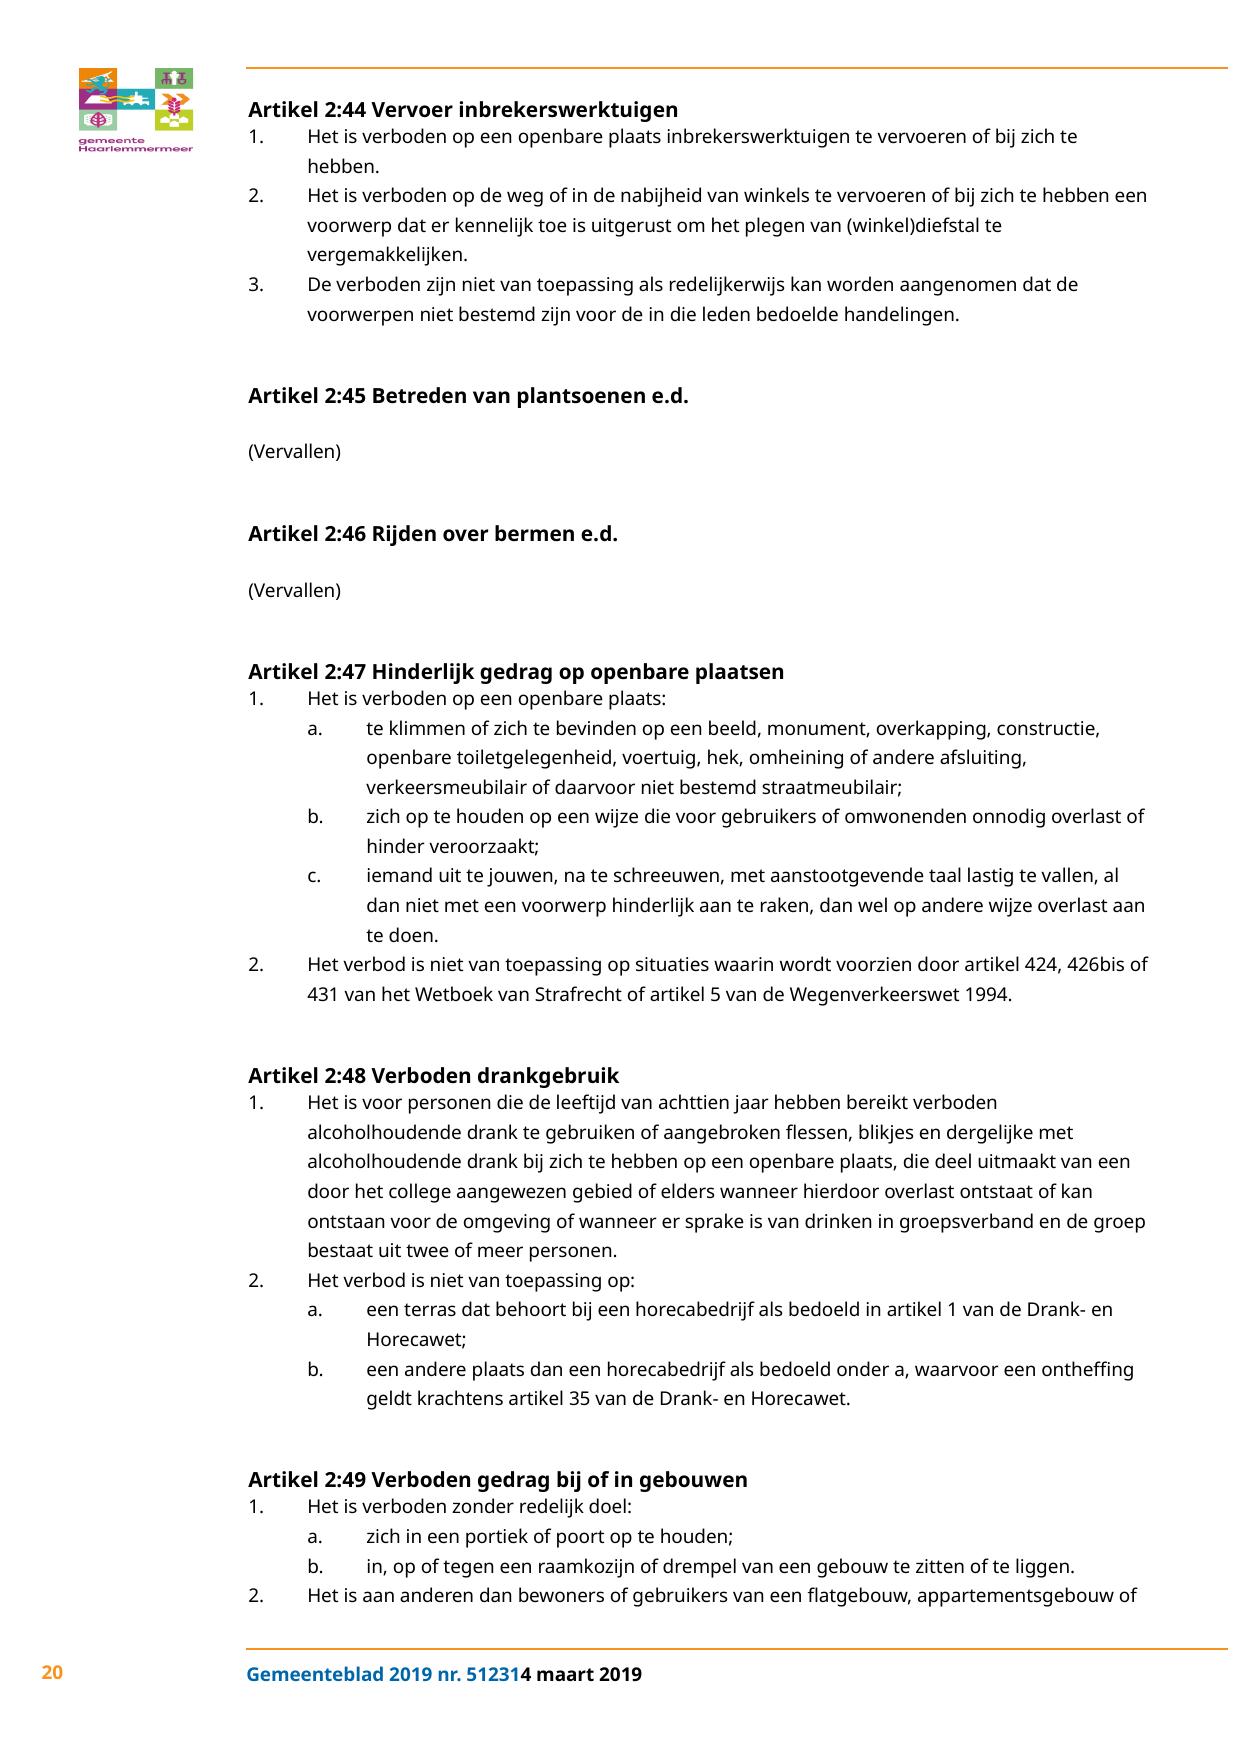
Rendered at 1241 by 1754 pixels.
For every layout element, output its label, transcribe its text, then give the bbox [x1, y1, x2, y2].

text (Vervallen) [248, 577, 1152, 602]
text Artikel 2:48 Verboden drankgebruik [248, 1061, 1152, 1089]
text (Vervallen) [248, 439, 1152, 464]
list Het is verboden op de weg of in de nabijheid van winkels te vervoeren of bij zich te hebben een voorwerp dat er kennelijk toe is uitgerust om het plegen van (winkel)diefstal te vergemakkelijken. [248, 182, 1152, 267]
list De verboden zijn niet van toepassing als redelijkerwijs kan worden aangenomen dat de voorwerpen niet bestemd zijn voor de in die leden bedoelde handelingen. [248, 271, 1152, 326]
list zich in een portiek of poort op te houden; [307, 1523, 1152, 1549]
list te klimmen of zich te bevinden op een beeld, monument, overkapping, constructie, openbare toiletgelegenheid, voertuig, hek, omheining of andere afsluiting, verkeersmeubilair of daarvoor niet bestemd straatmeubilair; [307, 715, 1152, 800]
list Het is verboden op een openbare plaats inbrekerswerktuigen te vervoeren of bij zich te hebben. [248, 123, 1152, 178]
text Artikel 2:45 Betreden van plantsoenen e.d. [248, 381, 1152, 409]
list iemand uit te jouwen, na te schreeuwen, met aanstootgevende taal lastig te vallen, al dan niet met een voorwerp hinderlijk aan te raken, dan wel op andere wijze overlast aan te doen. [307, 863, 1152, 948]
list een andere plaats dan een horecabedrijf als bedoeld onder a, waarvoor een ontheffing geldt krachtens artikel 35 van de Drank- en Horecawet. [307, 1356, 1152, 1411]
list een terras dat behoort bij een horecabedrijf als bedoeld in artikel 1 van de Drank- en Horecawet; [307, 1297, 1152, 1352]
text Artikel 2:47 Hinderlijk gedrag op openbare plaatsen [248, 657, 1152, 685]
picture [41, 47, 231, 172]
list Het is voor personen die de leeftijd van achttien jaar hebben bereikt verboden alcoholhoudende drank te gebruiken of aangebroken flessen, blikjes en dergelijke met alcoholhoudende drank bij zich te hebben op een openbare plaats, die deel uitmaakt van een door het college aangewezen gebied of elders wanneer hierdoor overlast ontstaat of kan ontstaan voor de omgeving of wanneer er sprake is van drinken in groepsverband en de groep bestaat uit twee of meer personen. [248, 1089, 1152, 1263]
list Het is verboden op een openbare plaats: [248, 685, 1152, 711]
list Het is aan anderen dan bewoners of gebruikers van een flatgebouw, appartementsgebouw of [248, 1582, 1152, 1608]
list Het verbod is niet van toepassing op situaties waarin wordt voorzien door artikel 424, 426bis of 431 van het Wetboek van Strafrecht of artikel 5 van de Wegenverkeerswet 1994. [248, 951, 1152, 1007]
text Artikel 2:46 Rijden over bermen e.d. [248, 519, 1152, 547]
text Artikel 2:44 Vervoer inbrekerswerktuigen [248, 95, 1152, 123]
text Artikel 2:49 Verboden gedrag bij of in gebouwen [248, 1465, 1152, 1494]
list zich op te houden op een wijze die voor gebruikers of omwonenden onnodig overlast of hinder veroorzaakt; [307, 803, 1152, 859]
list Het is verboden zonder redelijk doel: [248, 1494, 1152, 1519]
list Het verbod is niet van toepassing op: [248, 1267, 1152, 1293]
list in, op of tegen een raamkozijn of drempel van een gebouw te zitten of te liggen. [307, 1553, 1152, 1579]
